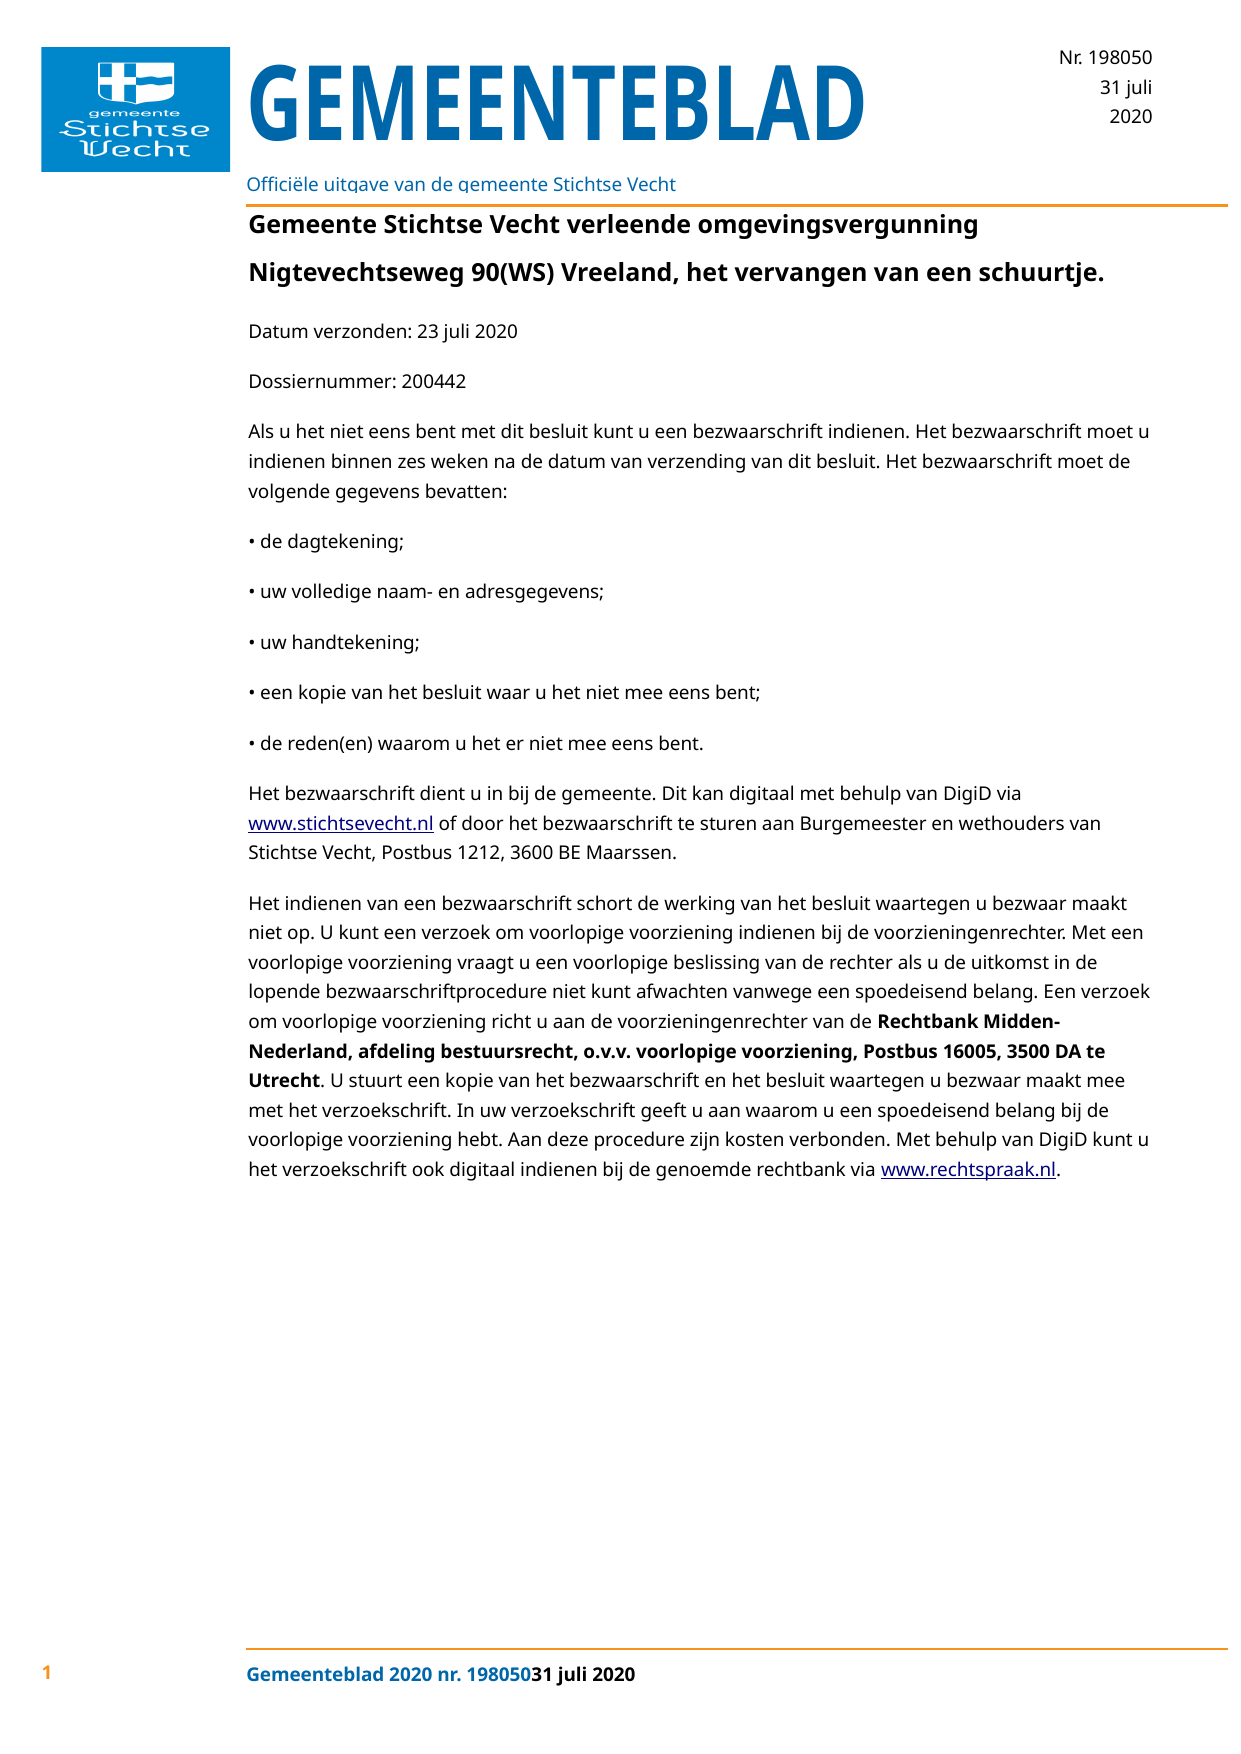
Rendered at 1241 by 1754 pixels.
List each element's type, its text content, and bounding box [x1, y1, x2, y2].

text • de dagtekening; [248, 528, 1152, 554]
text • uw handtekening; [248, 629, 1152, 655]
text Datum verzonden: 23 juli 2020 [248, 318, 1152, 344]
picture [99, 63, 135, 101]
text • uw volledige naam- en adresgegevens; [248, 579, 1152, 604]
text • een kopie van het besluit waar u het niet mee eens bent; [248, 679, 1152, 705]
text • de reden(en) waarom u het er niet mee eens bent. [248, 730, 1152, 756]
text Gemeente Stichtse Vecht verleende omgevingsvergunning Nigtevechtseweg 90(WS) Vreeland, het vervangen van een schuurtje. [248, 207, 1152, 288]
picture [137, 63, 174, 103]
text Als u het niet eens bent met dit besluit kunt u een bezwaarschrift indienen. Het bezwaarschrift moet u indienen binnen zes weken na de datum van verzending van dit besluit. Het bezwaarschrift moet de volgende gegevens bevatten: [248, 419, 1152, 504]
text Het indienen van een bezwaarschrift schort de werking van het besluit waartegen u bezwaar maakt niet op. U kunt een verzoek om voorlopige voorziening indienen bij de voorzieningenrechter. Met een voorlopige voorziening vraagt u een voorlopige beslissing van de rechter als u de uitkomst in de lopende bezwaarschriftprocedure niet kunt afwachten vanwege een spoedeisend belang. Een verzoek om voorlopige voorziening richt u aan de voorzieningenrechter van de Rechtbank Midden-Nederland, afdeling bestuursrecht, o.v.v. voorlopige voorziening, Postbus 16005, 3500 DA te Utrecht. U stuurt een kopie van het bezwaarschrift en het besluit waartegen u bezwaar maakt mee met het verzoekschrift. In uw verzoekschrift geeft u aan waarom u een spoedeisend belang bij de voorlopige voorziening hebt. Aan deze procedure zijn kosten verbonden. Met behulp van DigiD kunt u het verzoekschrift ook digitaal indienen bij de genoemde rechtbank via www.rechtspraak.nl. [248, 890, 1152, 1182]
text Dossiernummer: 200442 [248, 368, 1152, 394]
text Het bezwaarschrift dient u in bij de gemeente. Dit kan digitaal met behulp van DigiD via www.stichtsevecht.nl of door het bezwaarschrift te sturen aan Burgemeester en wethouders van Stichtse Vecht, Postbus 1212, 3600 BE Maarssen. [248, 780, 1152, 865]
